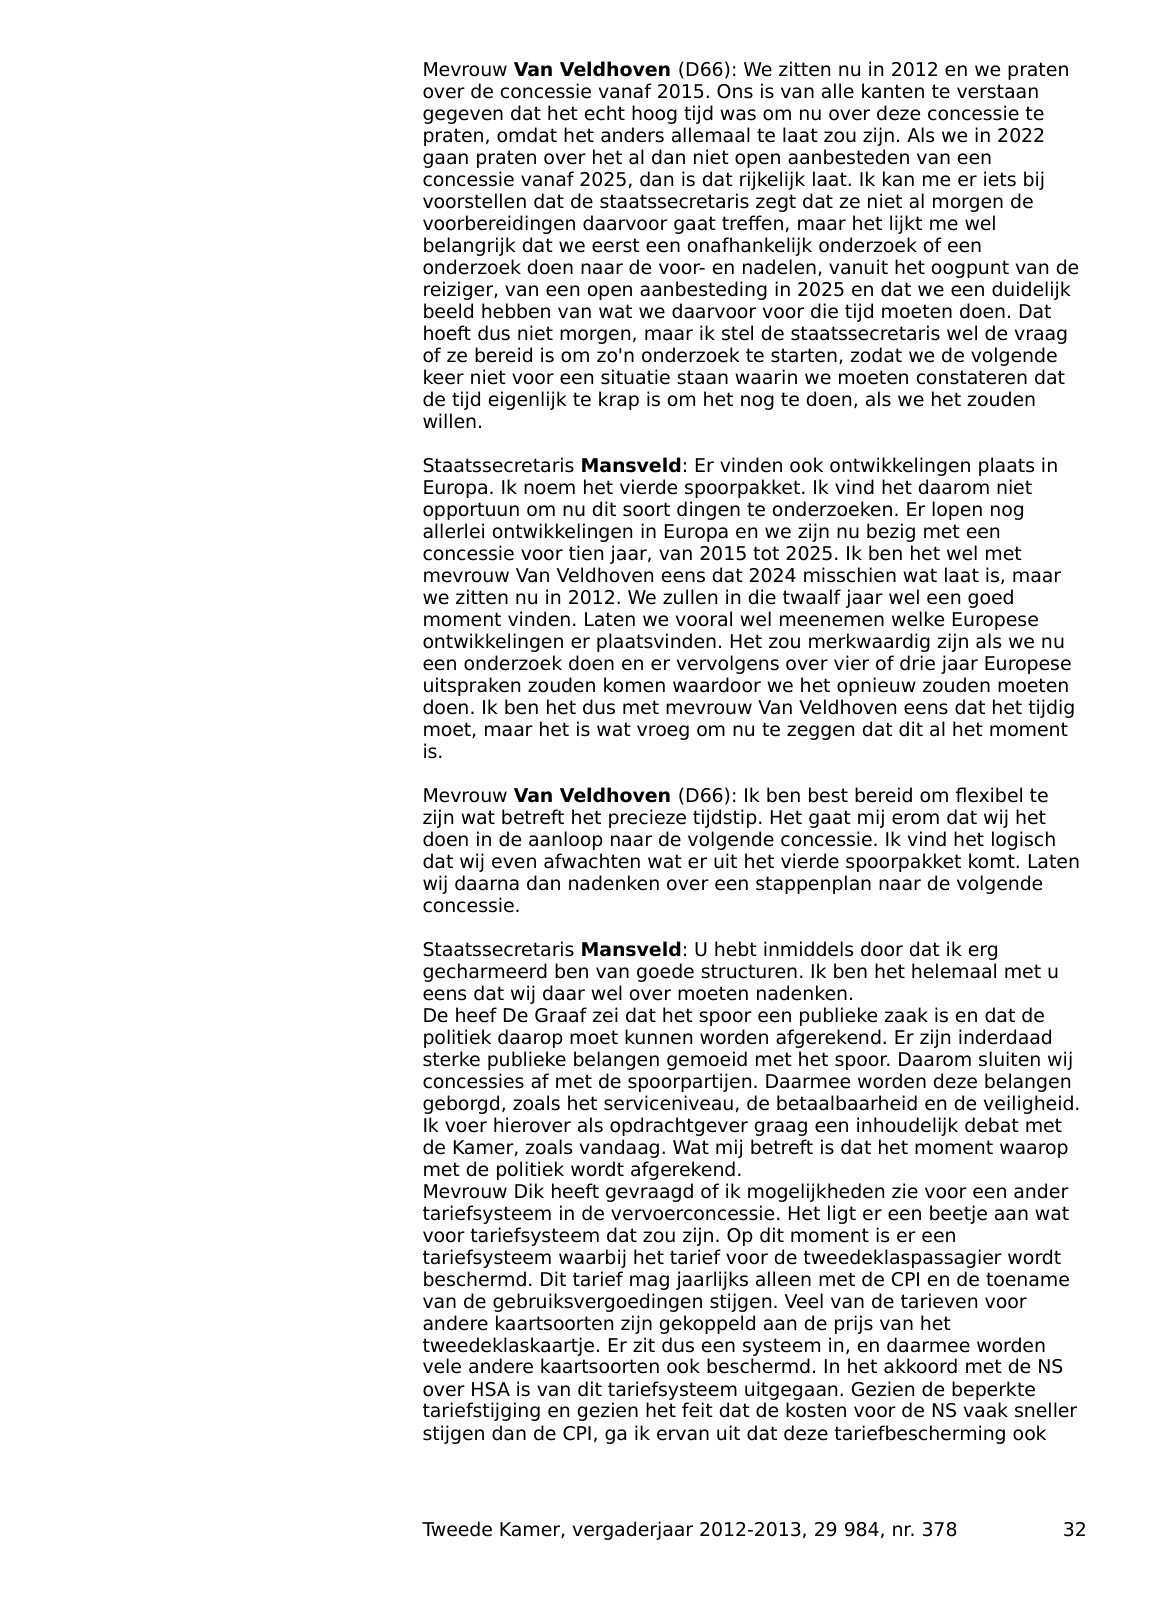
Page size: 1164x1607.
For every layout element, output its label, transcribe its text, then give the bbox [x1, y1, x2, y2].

text Mevrouw Van Veldhoven (D66): We zitten nu in 2012 en we praten over de concessie vanaf 2015. Ons is van alle kanten te verstaan gegeven dat het echt hoog tijd was om nu over deze concessie te praten, omdat het anders allemaal te laat zou zijn. Als we in 2022 gaan praten over het al dan niet open aanbesteden van een concessie vanaf 2025, dan is dat rijkelijk laat. Ik kan me er iets bij voorstellen dat de staatssecretaris zegt dat ze niet al morgen de voorbereidingen daarvoor gaat treffen, maar het lijkt me wel belangrijk dat we eerst een onafhankelijk onderzoek of een onderzoek doen naar de voor- en nadelen, vanuit het oogpunt van de reiziger, van een open aanbesteding in 2025 en dat we een duidelijk beeld hebben van wat we daarvoor voor die tijd moeten doen. Dat hoeft dus niet morgen, maar ik stel de staatssecretaris wel de vraag of ze bereid is om zo'n onderzoek te starten, zodat we de volgende keer niet voor een situatie staan waarin we moeten constateren dat de tijd eigenlijk te krap is om het nog te doen, als we het zouden willen. [422, 59, 1087, 433]
text Staatssecretaris Mansveld: U hebt inmiddels door dat ik erg gecharmeerd ben van goede structuren. Ik ben het helemaal met u eens dat wij daar wel over moeten nadenken. [422, 939, 1087, 1005]
text Mevrouw Van Veldhoven (D66): Ik ben best bereid om flexibel te zijn wat betreft het precieze tijdstip. Het gaat mij erom dat wij het doen in de aanloop naar de volgende concessie. Ik vind het logisch dat wij even afwachten wat er uit het vierde spoorpakket komt. Laten wij daarna dan nadenken over een stappenplan naar de volgende concessie. [422, 785, 1087, 917]
text Staatssecretaris Mansveld: Er vinden ook ontwikkelingen plaats in Europa. Ik noem het vierde spoorpakket. Ik vind het daarom niet opportuun om nu dit soort dingen te onderzoeken. Er lopen nog allerlei ontwikkelingen in Europa en we zijn nu bezig met een concessie voor tien jaar, van 2015 tot 2025. Ik ben het wel met mevrouw Van Veldhoven eens dat 2024 misschien wat laat is, maar we zitten nu in 2012. We zullen in die twaalf jaar wel een goed moment vinden. Laten we vooral wel meenemen welke Europese ontwikkelingen er plaatsvinden. Het zou merkwaardig zijn als we nu een onderzoek doen en er vervolgens over vier of drie jaar Europese uitspraken zouden komen waardoor we het opnieuw zouden moeten doen. Ik ben het dus met mevrouw Van Veldhoven eens dat het tijdig moet, maar het is wat vroeg om nu te zeggen dat dit al het moment is. [422, 455, 1087, 763]
text Mevrouw Dik heeft gevraagd of ik mogelijkheden zie voor een ander tariefsysteem in de vervoerconcessie. Het ligt er een beetje aan wat voor tariefsysteem dat zou zijn. Op dit moment is er een tariefsysteem waarbij het tarief voor de tweedeklaspassagier wordt beschermd. Dit tarief mag jaarlijks alleen met de CPI en de toename van de gebruiksvergoedingen stijgen. Veel van de tarieven voor andere kaartsoorten zijn gekoppeld aan de prijs van het tweedeklaskaartje. Er zit dus een systeem in, en daarmee worden vele andere kaartsoorten ook beschermd. In het akkoord met de NS over HSA is van dit tariefsysteem uitgegaan. Gezien de beperkte tariefstijging en gezien het feit dat de kosten voor de NS vaak sneller stijgen dan de CPI, ga ik ervan uit dat deze tariefbescherming ook [422, 1181, 1087, 1444]
text De heef De Graaf zei dat het spoor een publieke zaak is en dat de politiek daarop moet kunnen worden afgerekend. Er zijn inderdaad sterke publieke belangen gemoeid met het spoor. Daarom sluiten wij concessies af met de spoorpartijen. Daarmee worden deze belangen geborgd, zoals het serviceniveau, de betaalbaarheid en de veiligheid. Ik voer hierover als opdrachtgever graag een inhoudelijk debat met de Kamer, zoals vandaag. Wat mij betreft is dat het moment waarop met de politiek wordt afgerekend. [422, 1005, 1087, 1181]
